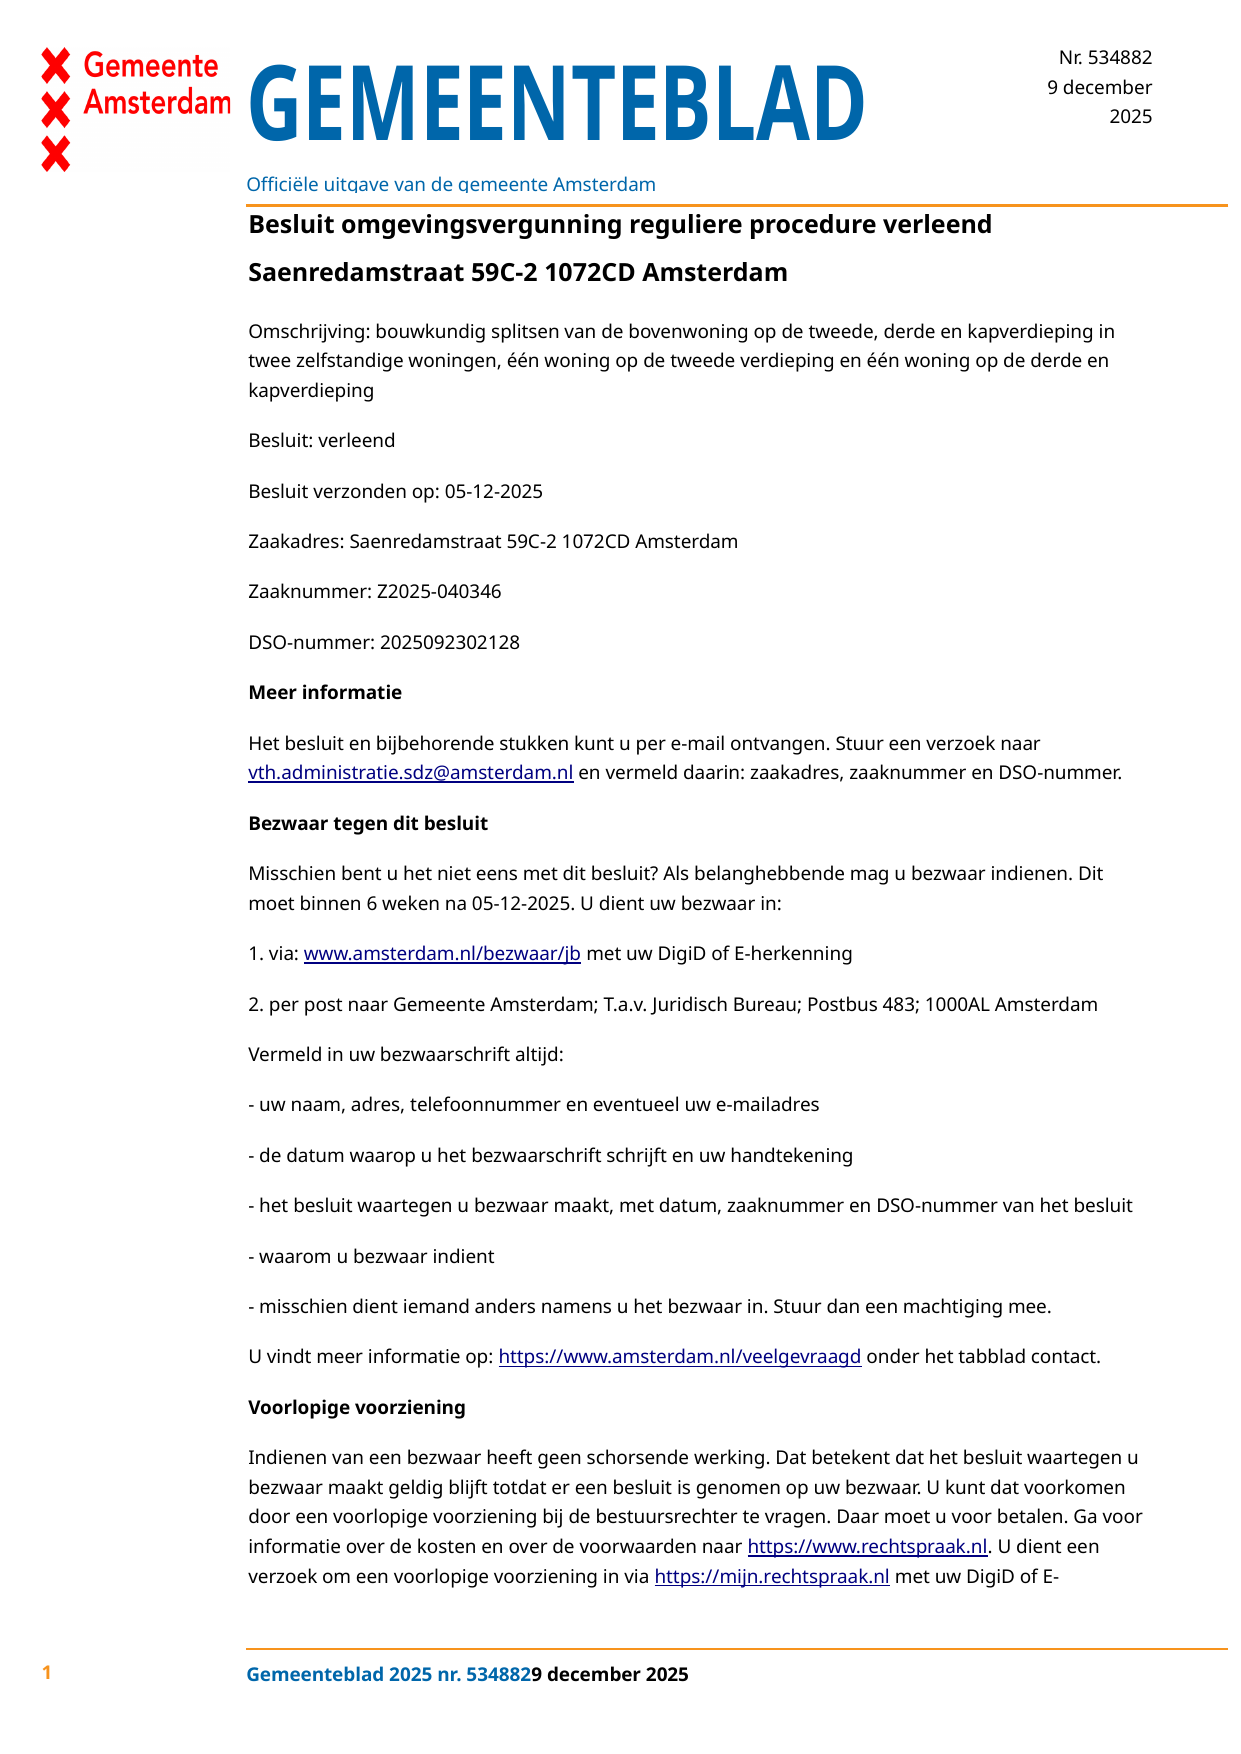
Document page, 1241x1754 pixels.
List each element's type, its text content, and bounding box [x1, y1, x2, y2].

text Het besluit en bijbehorende stukken kunt u per e-mail ontvangen. Stuur een verzoek naar vth.administratie.sdz@amsterdam.nl en vermeld daarin: zaakadres, zaaknummer en DSO-nummer. [248, 730, 1152, 785]
text DSO-nummer: 2025092302128 [248, 629, 1152, 655]
text - uw naam, adres, telefoonnummer en eventueel uw e-mailadres [248, 1092, 1152, 1117]
text 2. per post naar Gemeente Amsterdam; T.a.v. Juridisch Bureau; Postbus 483; 1000AL Amsterdam [248, 991, 1152, 1017]
text Bezwaar tegen dit besluit [248, 810, 1152, 836]
text Zaaknummer: Z2025-040346 [248, 579, 1152, 604]
picture [41, 47, 231, 172]
text Misschien bent u het niet eens met dit besluit? Als belanghebbende mag u bezwaar indienen. Dit moet binnen 6 weken na 05-12-2025. U dient uw bezwaar in: [248, 860, 1152, 916]
text Indienen van een bezwaar heeft geen schorsende werking. Dat betekent dat het besluit waartegen u bezwaar maakt geldig blijft totdat er een besluit is genomen op uw bezwaar. U kunt dat voorkomen door een voorlopige voorziening bij de bestuursrechter te vragen. Daar moet u voor betalen. Ga voor informatie over de kosten en over de voorwaarden naar https://www.rechtspraak.nl. U dient een verzoek om een voorlopige voorziening in via https://mijn.rechtspraak.nl met uw DigiD of E- [248, 1444, 1152, 1589]
text Besluit: verleend [248, 427, 1152, 453]
text Vermeld in uw bezwaarschrift altijd: [248, 1041, 1152, 1067]
text U vindt meer informatie op: https://www.amsterdam.nl/veelgevraagd onder het tabblad contact. [248, 1344, 1152, 1369]
text Besluit omgevingsvergunning reguliere procedure verleend Saenredamstraat 59C-2 1072CD Amsterdam [248, 207, 1152, 288]
text - misschien dient iemand anders namens u het bezwaar in. Stuur dan een machtiging mee. [248, 1293, 1152, 1319]
text - de datum waarop u het bezwaarschrift schrijft en uw handtekening [248, 1142, 1152, 1168]
text Voorlopige voorziening [248, 1394, 1152, 1420]
text Zaakadres: Saenredamstraat 59C-2 1072CD Amsterdam [248, 528, 1152, 554]
text - waarom u bezwaar indient [248, 1243, 1152, 1269]
text Meer informatie [248, 679, 1152, 705]
text - het besluit waartegen u bezwaar maakt, met datum, zaaknummer en DSO-nummer van het besluit [248, 1192, 1152, 1218]
text 1. via: www.amsterdam.nl/bezwaar/jb met uw DigiD of E-herkenning [248, 940, 1152, 966]
text Omschrijving: bouwkundig splitsen van de bovenwoning op de tweede, derde en kapverdieping in twee zelfstandige woningen, één woning op de tweede verdieping en één woning op de derde en kapverdieping [248, 318, 1152, 403]
text Besluit verzonden op: 05-12-2025 [248, 478, 1152, 504]
